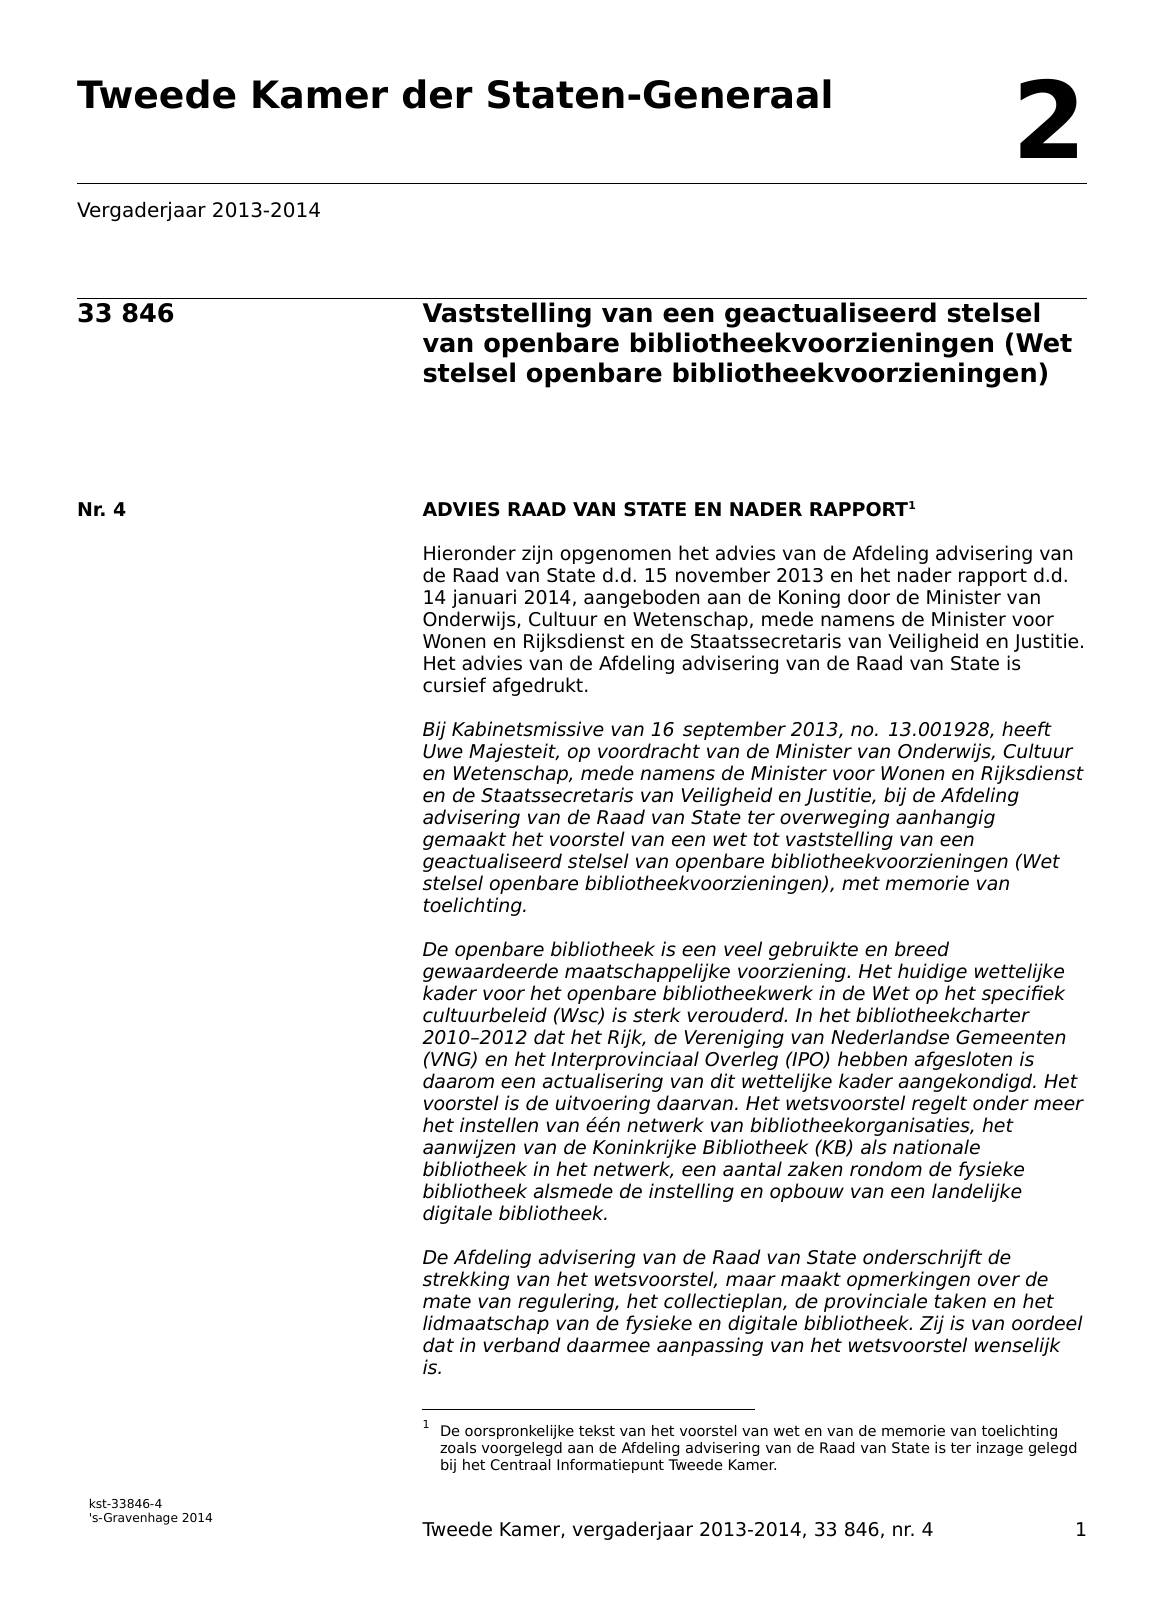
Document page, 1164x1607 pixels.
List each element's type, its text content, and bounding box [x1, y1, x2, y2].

text 's-Gravenhage 2014 [88, 1511, 323, 1525]
text Hieronder zijn opgenomen het advies van de Afdeling advisering van de Raad van State d.d. 15 november 2013 en het nader rapport d.d. 14 januari 2014, aangeboden aan de Koning door de Minister van Onderwijs, Cultuur en Wetenschap, mede namens de Minister voor Wonen en Rijksdienst en de Staatssecretaris van Veiligheid en Justitie. Het advies van de Afdeling advisering van de Raad van State is cursief afgedrukt. [422, 543, 1087, 697]
subtitle 33 846 Vaststelling van een geactualiseerd stelsel van openbare bibliotheekvoorzieningen (Wet stelsel openbare bibliotheekvoorzieningen) [77, 299, 1087, 388]
subtitle Nr. 4 ADVIES RAAD VAN STATE EN NADER RAPPORT [77, 499, 1087, 521]
table_header Tweede Kamer der Staten-Generaal [77, 59, 886, 183]
text De Afdeling advisering van de Raad van State onderschrijft de strekking van het wetsvoorstel, maar maakt opmerkingen over de mate van regulering, het collectieplan, de provinciale taken en het lidmaatschap van de fysieke en digitale bibliotheek. Zij is van oordeel dat in verband daarmee aanpassing van het wetsvoorstel wenselijk is. [422, 1247, 1087, 1379]
text De oorspronkelijke tekst van het voorstel van wet en van de memorie van toelichting zoals voorgelegd aan de Afdeling advisering van de Raad van State is ter inzage gelegd bij het Centraal Informatiepunt Tweede Kamer. [422, 1418, 1087, 1474]
table_header 2 [886, 59, 1087, 183]
text Bij Kabinetsmissive van 16 september 2013, no. 13.001928, heeft Uwe Majesteit, op voordracht van de Minister van Onderwijs, Cultuur en Wetenschap, mede namens de Minister voor Wonen en Rijksdienst en de Staatssecretaris van Veiligheid en Justitie, bij de Afdeling advisering van de Raad van State ter overweging aanhangig gemaakt het voorstel van een wet tot vaststelling van een geactualiseerd stelsel van openbare bibliotheekvoorzieningen (Wet stelsel openbare bibliotheekvoorzieningen), met memorie van toelichting. [422, 719, 1087, 917]
text De openbare bibliotheek is een veel gebruikte en breed gewaardeerde maatschappelijke voorziening. Het huidige wettelijke kader voor het openbare bibliotheekwerk in de Wet op het specifiek cultuurbeleid (Wsc) is sterk verouderd. In het bibliotheekcharter 2010–2012 dat het Rijk, de Vereniging van Nederlandse Gemeenten (VNG) en het Interprovinciaal Overleg (IPO) hebben afgesloten is daarom een actualisering van dit wettelijke kader aangekondigd. Het voorstel is de uitvoering daarvan. Het wetsvoorstel regelt onder meer het instellen van één netwerk van bibliotheekorganisaties, het aanwijzen van de Koninkrijke Bibliotheek (KB) als nationale bibliotheek in het netwerk, een aantal zaken rondom de fysieke bibliotheek alsmede de instelling en opbouw van een landelijke digitale bibliotheek. [422, 939, 1087, 1225]
text kst-33846-4 [88, 1497, 323, 1511]
table_cell Vergaderjaar 2013-2014 [77, 184, 1087, 298]
